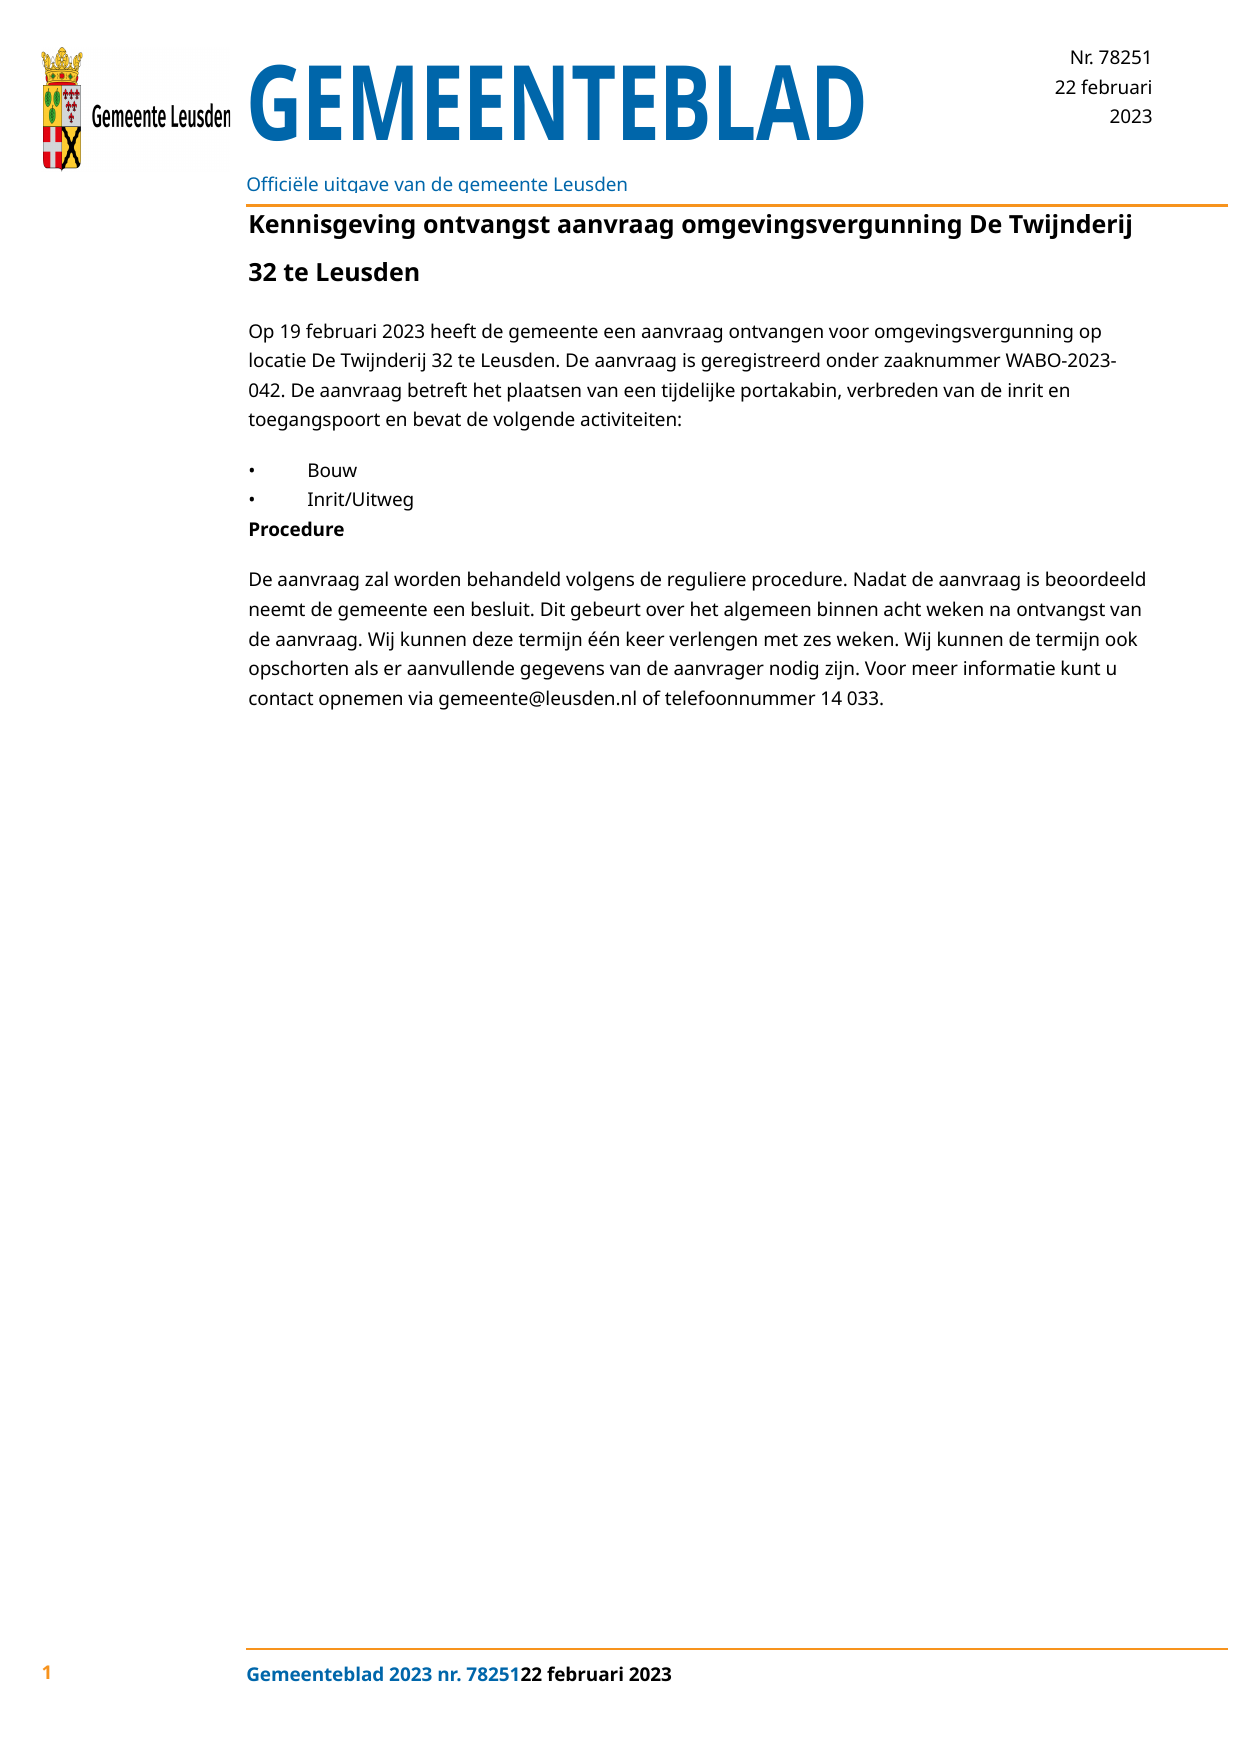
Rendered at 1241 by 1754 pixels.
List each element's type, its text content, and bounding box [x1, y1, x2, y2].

text De aanvraag zal worden behandeld volgens de reguliere procedure. Nadat de aanvraag is beoordeeld neemt de gemeente een besluit. Dit gebeurt over het algemeen binnen acht weken na ontvangst van de aanvraag. Wij kunnen deze termijn één keer verlengen met zes weken. Wij kunnen de termijn ook opschorten als er aanvullende gegevens van de aanvrager nodig zijn. Voor meer informatie kunt u contact opnemen via gemeente@leusden.nl of telefoonnummer 14 033. [248, 567, 1152, 711]
list Bouw [248, 457, 1152, 483]
picture [41, 47, 231, 172]
text Procedure [248, 516, 1152, 542]
text Kennisgeving ontvangst aanvraag omgevingsvergunning De Twijnderij 32 te Leusden [248, 207, 1152, 288]
list Inrit/Uitweg [248, 487, 1152, 512]
text Op 19 februari 2023 heeft de gemeente een aanvraag ontvangen voor omgevingsvergunning op locatie De Twijnderij 32 te Leusden. De aanvraag is geregistreerd onder zaaknummer WABO-2023-042. De aanvraag betreft het plaatsen van een tijdelijke portakabin, verbreden van de inrit en toegangspoort en bevat de volgende activiteiten: [248, 318, 1152, 432]
